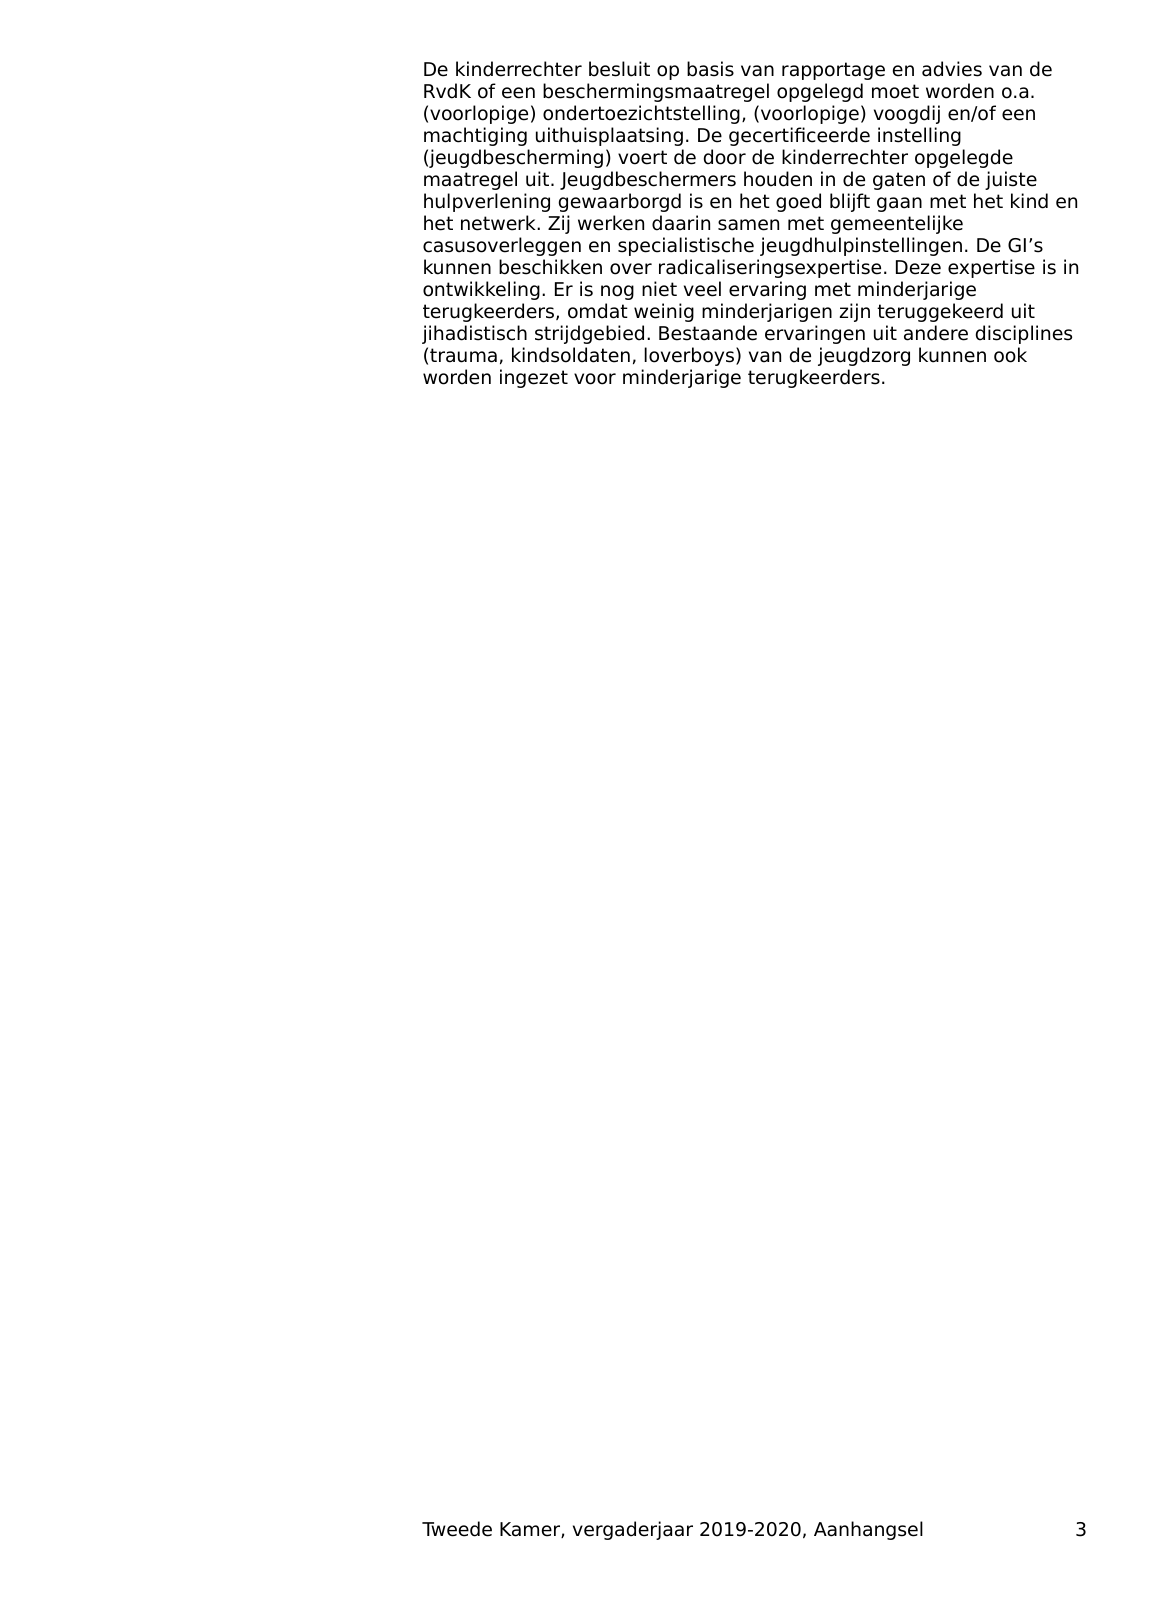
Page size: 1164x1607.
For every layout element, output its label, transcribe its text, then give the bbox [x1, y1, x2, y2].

text De kinderrechter besluit op basis van rapportage en advies van de RvdK of een beschermingsmaatregel opgelegd moet worden o.a. (voorlopige) ondertoezichtstelling, (voorlopige) voogdij en/of een machtiging uithuisplaatsing. De gecertificeerde instelling (jeugdbescherming) voert de door de kinderrechter opgelegde maatregel uit. Jeugdbeschermers houden in de gaten of de juiste hulpverlening gewaarborgd is en het goed blijft gaan met het kind en het netwerk. Zij werken daarin samen met gemeentelijke casusoverleggen en specialistische jeugdhulpinstellingen. De GI’s kunnen beschikken over radicaliseringsexpertise. Deze expertise is in ontwikkeling. Er is nog niet veel ervaring met minderjarige terugkeerders, omdat weinig minderjarigen zijn teruggekeerd uit jihadistisch strijdgebied. Bestaande ervaringen uit andere disciplines (trauma, kindsoldaten, loverboys) van de jeugdzorg kunnen ook worden ingezet voor minderjarige terugkeerders. [422, 59, 1087, 389]
